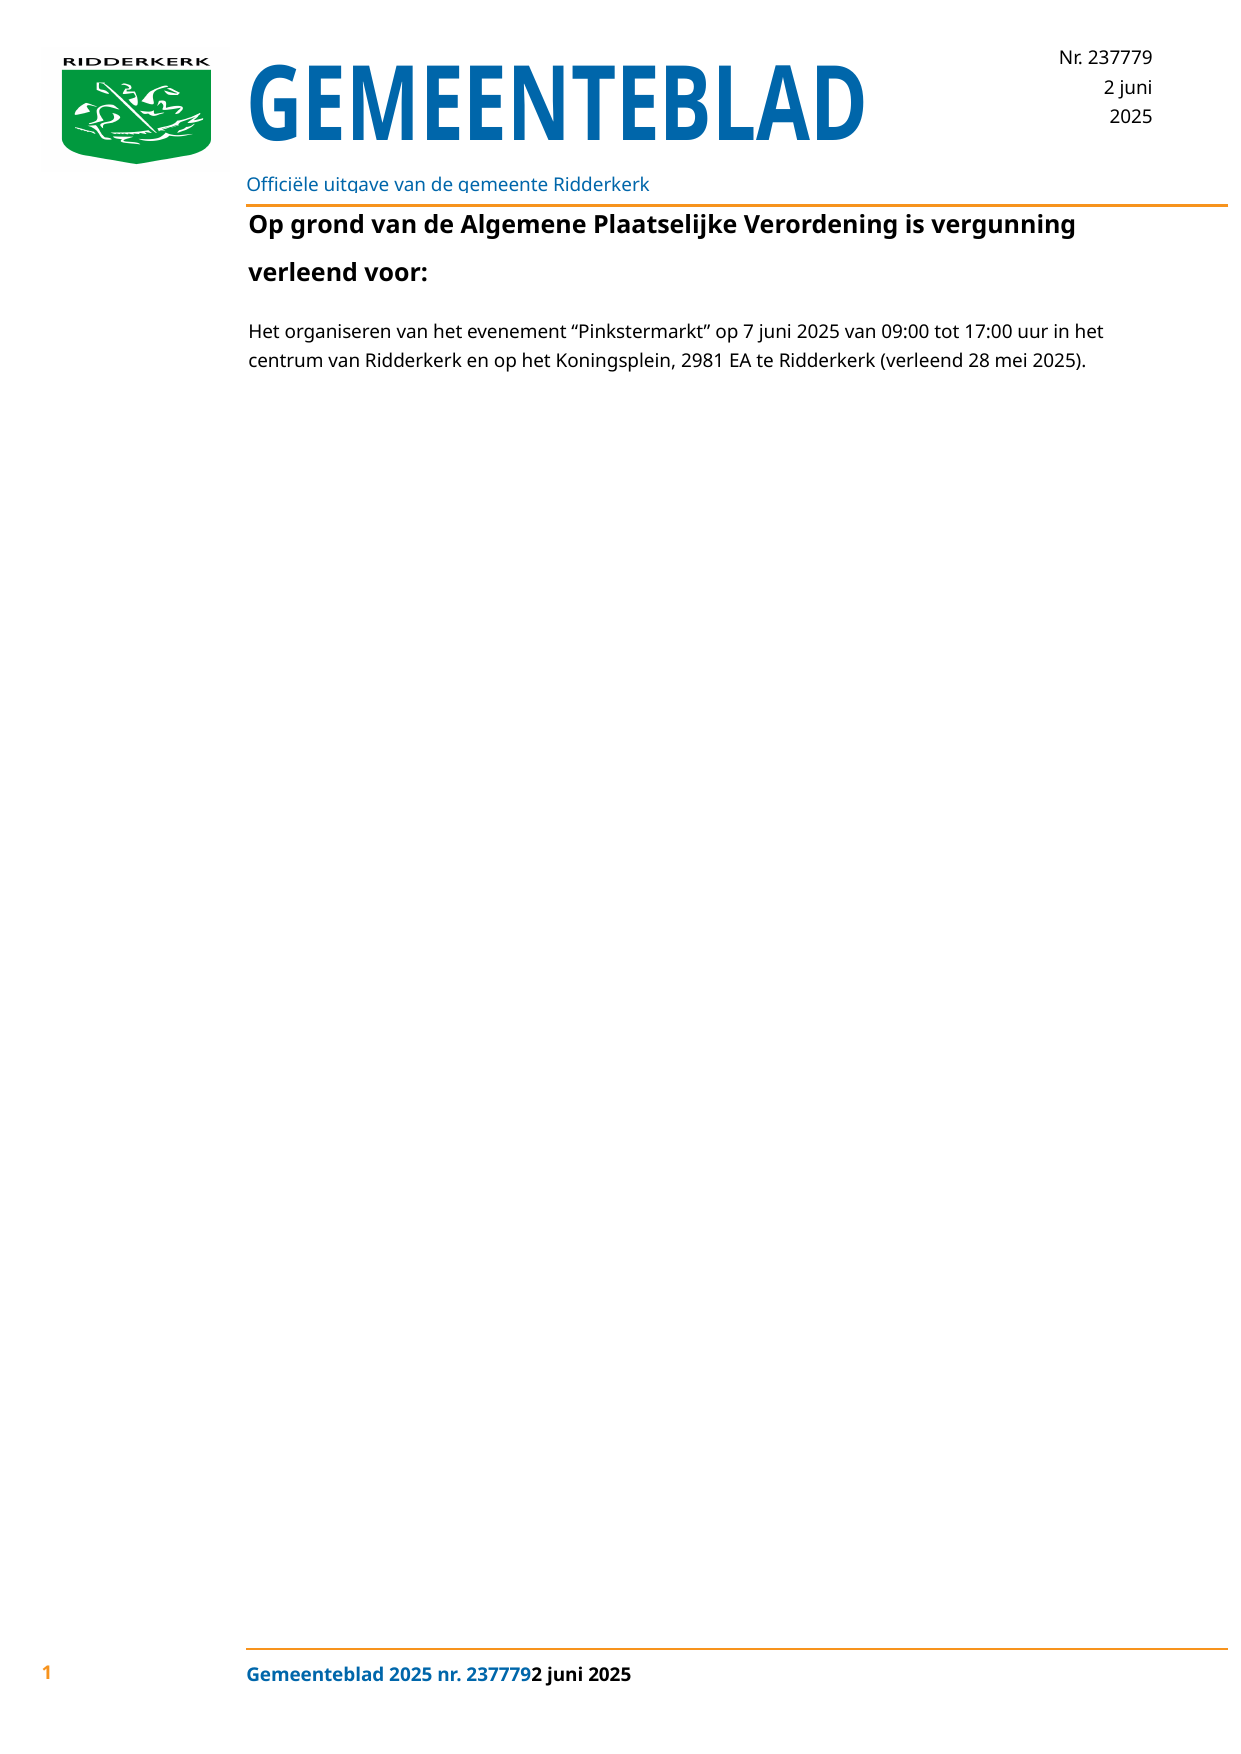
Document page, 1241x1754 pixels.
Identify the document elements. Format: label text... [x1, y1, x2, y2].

text Het organiseren van het evenement “Pinkstermarkt” op 7 juni 2025 van 09:00 tot 17:00 uur in het centrum van Ridderkerk en op het Koningsplein, 2981 EA te Ridderkerk (verleend 28 mei 2025). [248, 318, 1152, 373]
text Op grond van de Algemene Plaatselijke Verordening is vergunning verleend voor: [248, 207, 1152, 288]
picture [41, 47, 231, 172]
